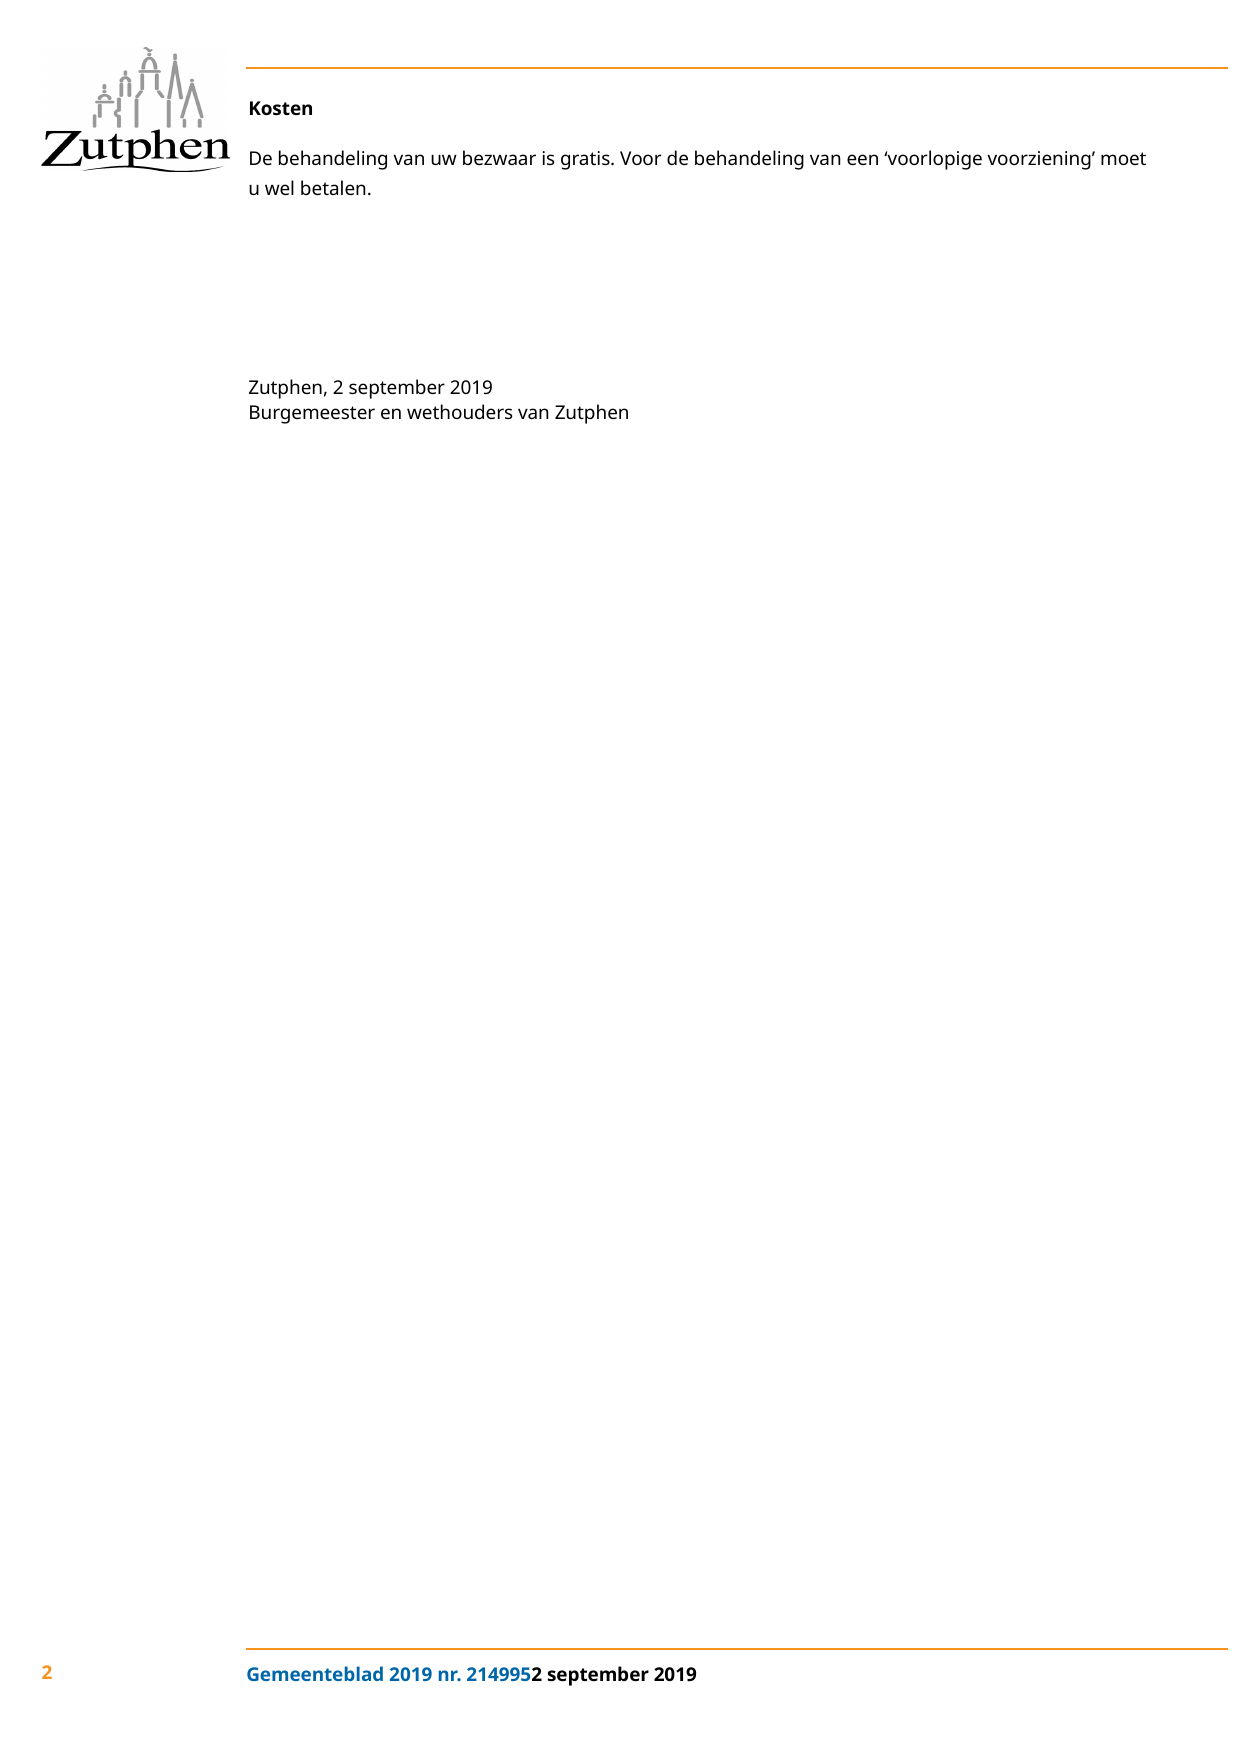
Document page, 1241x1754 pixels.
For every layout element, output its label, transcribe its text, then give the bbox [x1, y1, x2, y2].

text Kosten [248, 95, 1152, 121]
text Burgemeester en wethouders van Zutphen [248, 399, 1152, 425]
picture [41, 47, 231, 172]
text Zutphen, 2 september 2019 [248, 374, 1152, 399]
text De behandeling van uw bezwaar is gratis. Voor de behandeling van een ‘voorlopige voorziening’ moet u wel betalen. [248, 145, 1152, 201]
